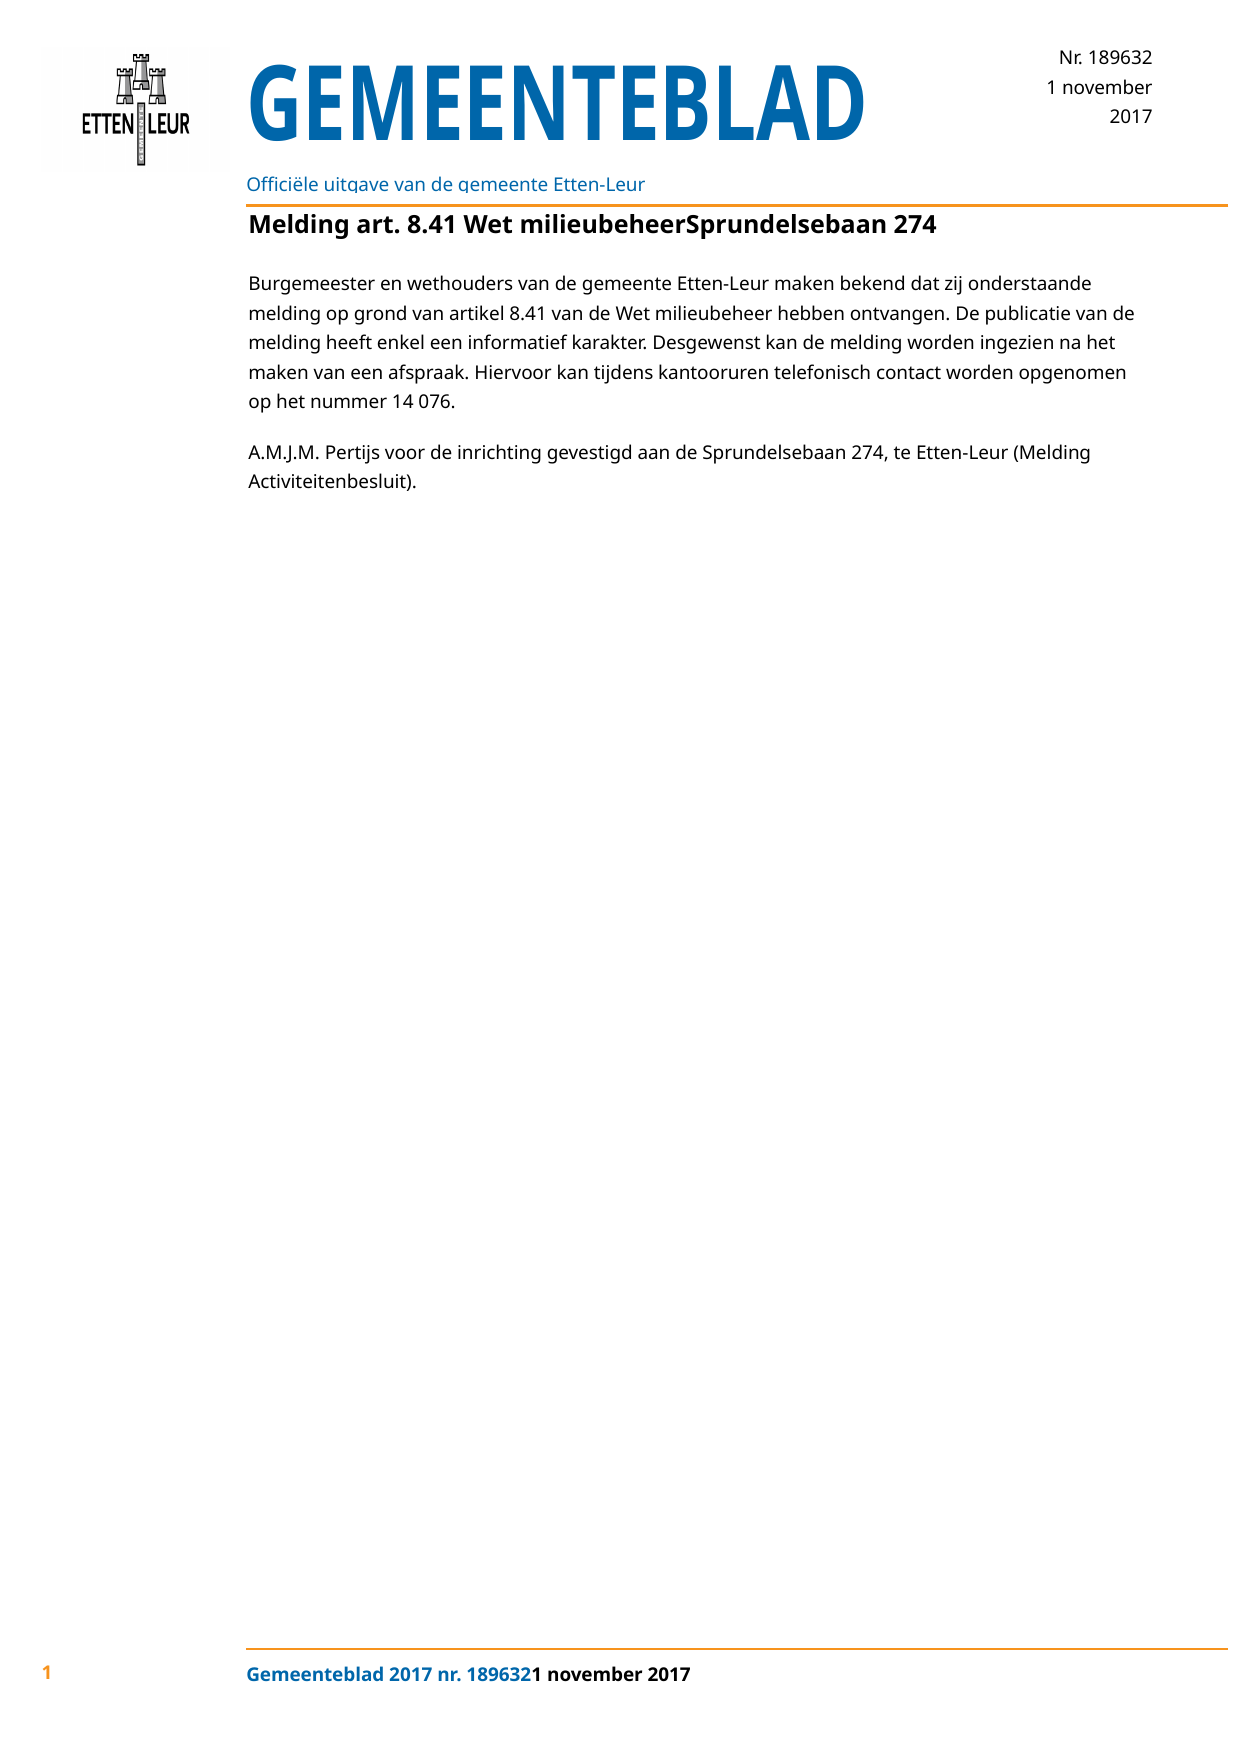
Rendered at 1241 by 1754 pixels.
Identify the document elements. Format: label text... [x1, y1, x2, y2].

text A.M.J.M. Pertijs voor de inrichting gevestigd aan de Sprundelsebaan 274, te Etten-Leur (Melding Activiteitenbesluit). [248, 439, 1152, 494]
picture [41, 47, 231, 172]
text Melding art. 8.41 Wet milieubeheerSprundelsebaan 274 [248, 207, 1152, 241]
text Burgemeester en wethouders van de gemeente Etten-Leur maken bekend dat zij onderstaande melding op grond van artikel 8.41 van de Wet milieubeheer hebben ontvangen. De publicatie van de melding heeft enkel een informatief karakter. Desgewenst kan de melding worden ingezien na het maken van een afspraak. Hiervoor kan tijdens kantooruren telefonisch contact worden opgenomen op het nummer 14 076. [248, 270, 1152, 414]
